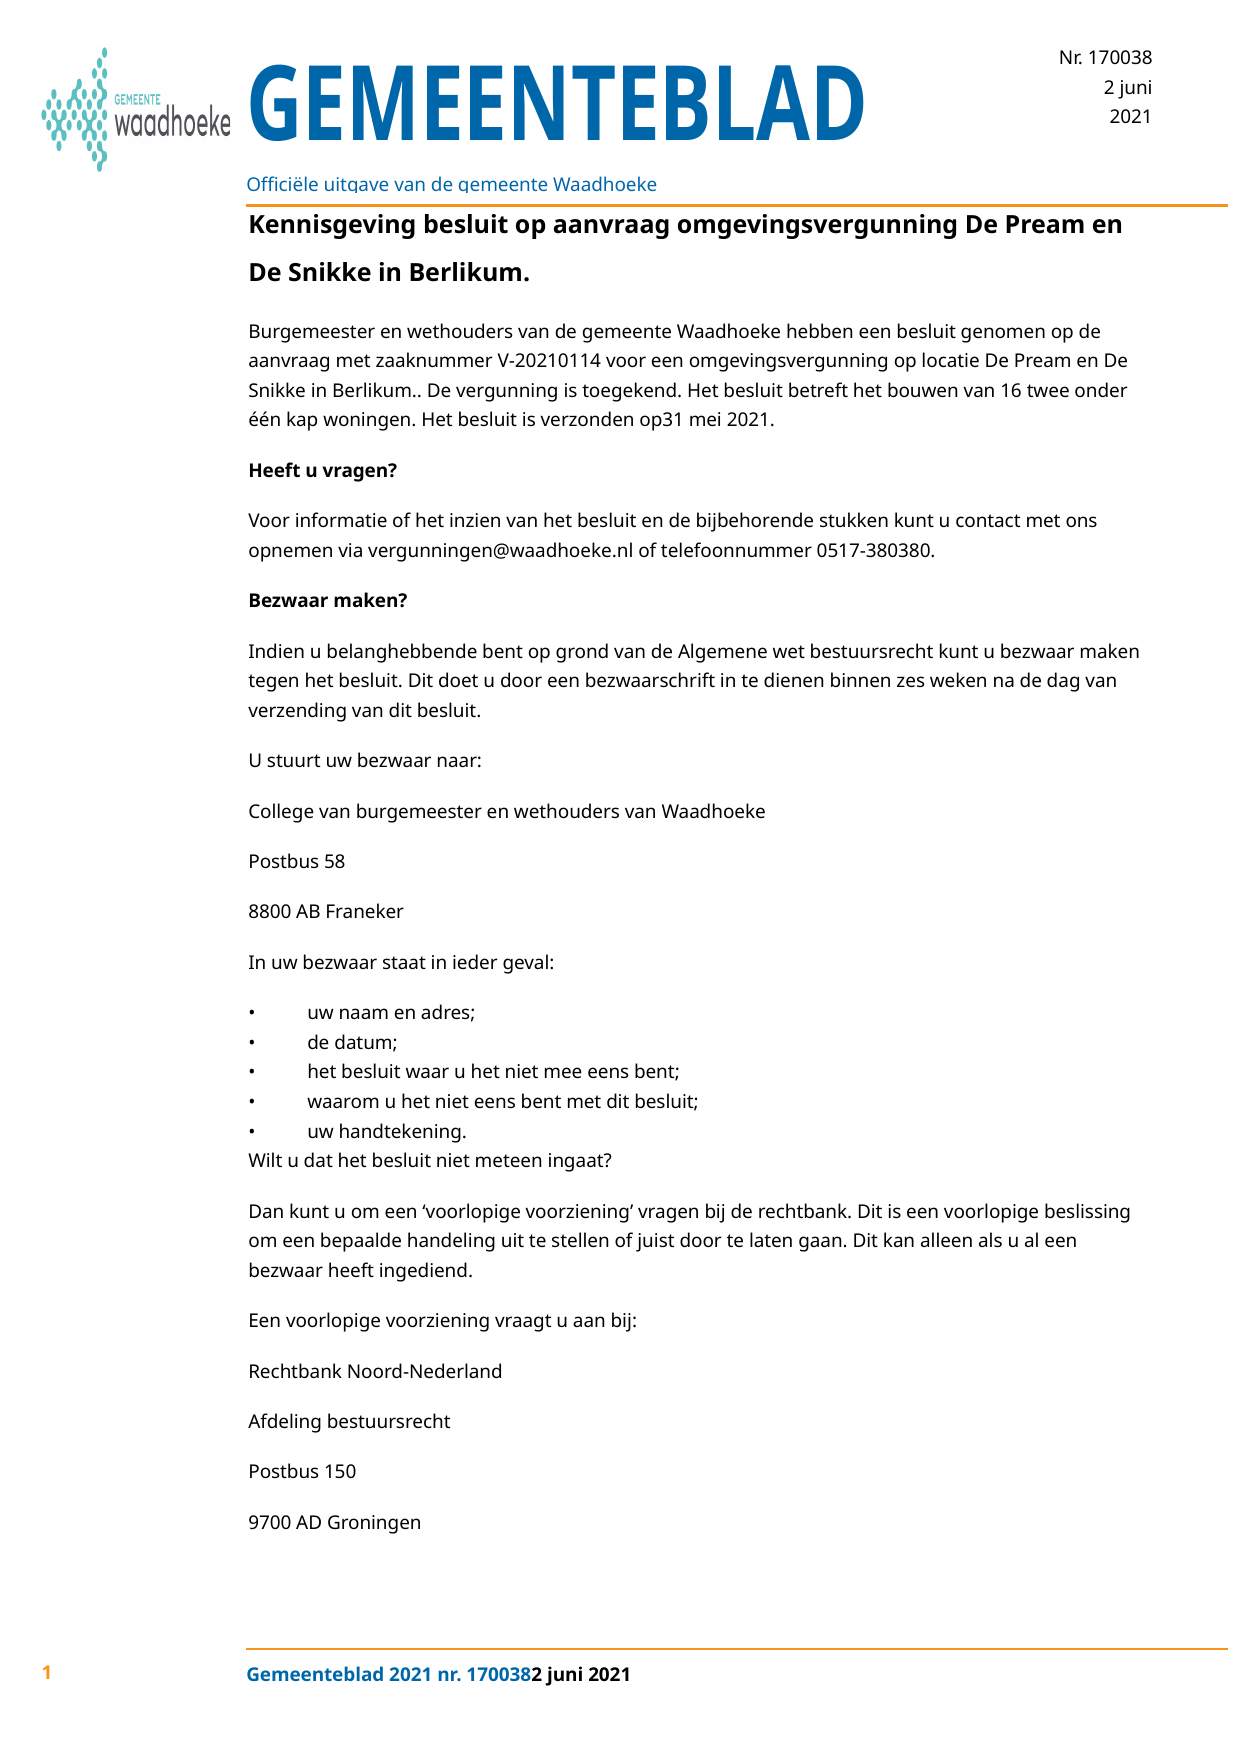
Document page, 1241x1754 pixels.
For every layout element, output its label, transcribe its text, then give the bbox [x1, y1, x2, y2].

text 8800 AB Franeker [248, 899, 1152, 924]
picture [41, 47, 231, 172]
list de datum; [248, 1029, 1152, 1055]
text Postbus 150 [248, 1459, 1152, 1484]
text Rechtbank Noord-Nederland [248, 1358, 1152, 1384]
text Burgemeester en wethouders van de gemeente Waadhoeke hebben een besluit genomen op de aanvraag met zaaknummer V-20210114 voor een omgevingsvergunning op locatie De Pream en De Snikke in Berlikum.. De vergunning is toegekend. Het besluit betreft het bouwen van 16 twee onder één kap woningen. Het besluit is verzonden op31 mei 2021. [248, 318, 1152, 432]
text Afdeling bestuursrecht [248, 1408, 1152, 1434]
text Kennisgeving besluit op aanvraag omgevingsvergunning De Pream en De Snikke in Berlikum. [248, 207, 1152, 288]
list waarom u het niet eens bent met dit besluit; [248, 1088, 1152, 1114]
text Postbus 58 [248, 848, 1152, 874]
text U stuurt uw bezwaar naar: [248, 747, 1152, 773]
text Heeft u vragen? [248, 457, 1152, 483]
text Wilt u dat het besluit niet meteen ingaat? [248, 1147, 1152, 1173]
text College van burgemeester en wethouders van Waadhoeke [248, 798, 1152, 824]
text Voor informatie of het inzien van het besluit en de bijbehorende stukken kunt u contact met ons opnemen via vergunningen@waadhoeke.nl of telefoonnummer 0517-380380. [248, 507, 1152, 563]
text Dan kunt u om een ‘voorlopige voorziening’ vragen bij de rechtbank. Dit is een voorlopige beslissing om een bepaalde handeling uit te stellen of juist door te laten gaan. Dit kan alleen als u al een bezwaar heeft ingediend. [248, 1198, 1152, 1283]
text In uw bezwaar staat in ieder geval: [248, 949, 1152, 975]
list uw handtekening. [248, 1118, 1152, 1144]
text Bezwaar maken? [248, 587, 1152, 613]
text Een voorlopige voorziening vraagt u aan bij: [248, 1307, 1152, 1333]
list het besluit waar u het niet mee eens bent; [248, 1059, 1152, 1084]
list uw naam en adres; [248, 999, 1152, 1025]
text 9700 AD Groningen [248, 1509, 1152, 1535]
text Indien u belanghebbende bent op grond van de Algemene wet bestuursrecht kunt u bezwaar maken tegen het besluit. Dit doet u door een bezwaarschrift in te dienen binnen zes weken na de dag van verzending van dit besluit. [248, 638, 1152, 723]
